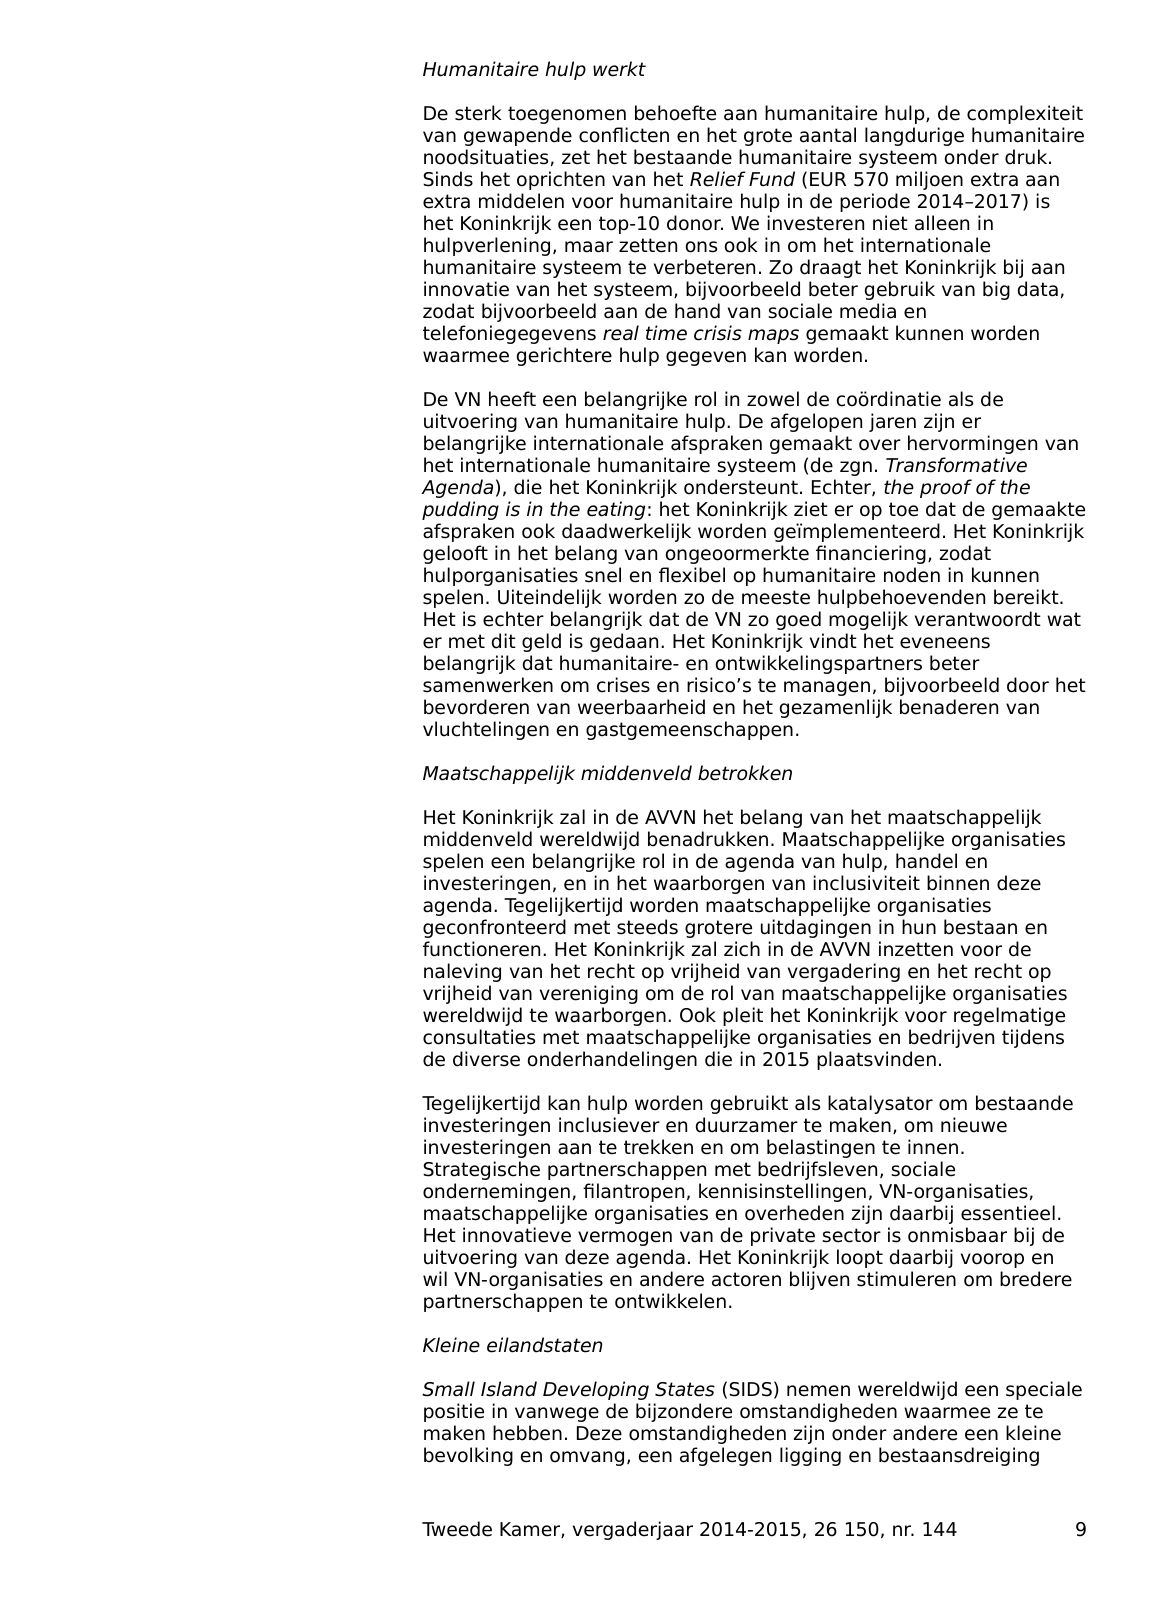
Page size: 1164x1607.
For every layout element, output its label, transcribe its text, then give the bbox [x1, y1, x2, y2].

subtitle Maatschappelijk middenveld betrokken [422, 763, 1087, 785]
subtitle Kleine eilandstaten [422, 1335, 1087, 1357]
text De VN heeft een belangrijke rol in zowel de coördinatie als de uitvoering van humanitaire hulp. De afgelopen jaren zijn er belangrijke internationale afspraken gemaakt over hervormingen van het internationale humanitaire systeem (de zgn. Transformative Agenda), die het Koninkrijk ondersteunt. Echter, the proof of the pudding is in the eating: het Koninkrijk ziet er op toe dat de gemaakte afspraken ook daadwerkelijk worden geïmplementeerd. Het Koninkrijk gelooft in het belang van ongeoormerkte financiering, zodat hulporganisaties snel en flexibel op humanitaire noden in kunnen spelen. Uiteindelijk worden zo de meeste hulpbehoevenden bereikt. Het is echter belangrijk dat de VN zo goed mogelijk verantwoordt wat er met dit geld is gedaan. Het Koninkrijk vindt het eveneens belangrijk dat humanitaire- en ontwikkelingspartners beter samenwerken om crises en risico’s te managen, bijvoorbeeld door het bevorderen van weerbaarheid en het gezamenlijk benaderen van vluchtelingen en gastgemeenschappen. [422, 389, 1087, 741]
text Het Koninkrijk zal in de AVVN het belang van het maatschappelijk middenveld wereldwijd benadrukken. Maatschappelijke organisaties spelen een belangrijke rol in de agenda van hulp, handel en investeringen, en in het waarborgen van inclusiviteit binnen deze agenda. Tegelijkertijd worden maatschappelijke organisaties geconfronteerd met steeds grotere uitdagingen in hun bestaan en functioneren. Het Koninkrijk zal zich in de AVVN inzetten voor de naleving van het recht op vrijheid van vergadering en het recht op vrijheid van vereniging om de rol van maatschappelijke organisaties wereldwijd te waarborgen. Ook pleit het Koninkrijk voor regelmatige consultaties met maatschappelijke organisaties en bedrijven tijdens de diverse onderhandelingen die in 2015 plaatsvinden. [422, 807, 1087, 1071]
text Small Island Developing States (SIDS) nemen wereldwijd een speciale positie in vanwege de bijzondere omstandigheden waarmee ze te maken hebben. Deze omstandigheden zijn onder andere een kleine bevolking en omvang, een afgelegen ligging en bestaansdreiging [422, 1379, 1087, 1467]
subtitle Humanitaire hulp werkt [422, 59, 1087, 81]
text De sterk toegenomen behoefte aan humanitaire hulp, de complexiteit van gewapende conflicten en het grote aantal langdurige humanitaire noodsituaties, zet het bestaande humanitaire systeem onder druk. Sinds het oprichten van het Relief Fund (EUR 570 miljoen extra aan extra middelen voor humanitaire hulp in de periode 2014–2017) is het Koninkrijk een top-10 donor. We investeren niet alleen in hulpverlening, maar zetten ons ook in om het internationale humanitaire systeem te verbeteren. Zo draagt het Koninkrijk bij aan innovatie van het systeem, bijvoorbeeld beter gebruik van big data, zodat bijvoorbeeld aan de hand van sociale media en telefoniegegevens real time crisis maps gemaakt kunnen worden waarmee gerichtere hulp gegeven kan worden. [422, 103, 1087, 367]
text Tegelijkertijd kan hulp worden gebruikt als katalysator om bestaande investeringen inclusiever en duurzamer te maken, om nieuwe investeringen aan te trekken en om belastingen te innen. Strategische partnerschappen met bedrijfsleven, sociale ondernemingen, filantropen, kennisinstellingen, VN-organisaties, maatschappelijke organisaties en overheden zijn daarbij essentieel. Het innovatieve vermogen van de private sector is onmisbaar bij de uitvoering van deze agenda. Het Koninkrijk loopt daarbij voorop en wil VN-organisaties en andere actoren blijven stimuleren om bredere partnerschappen te ontwikkelen. [422, 1093, 1087, 1313]
